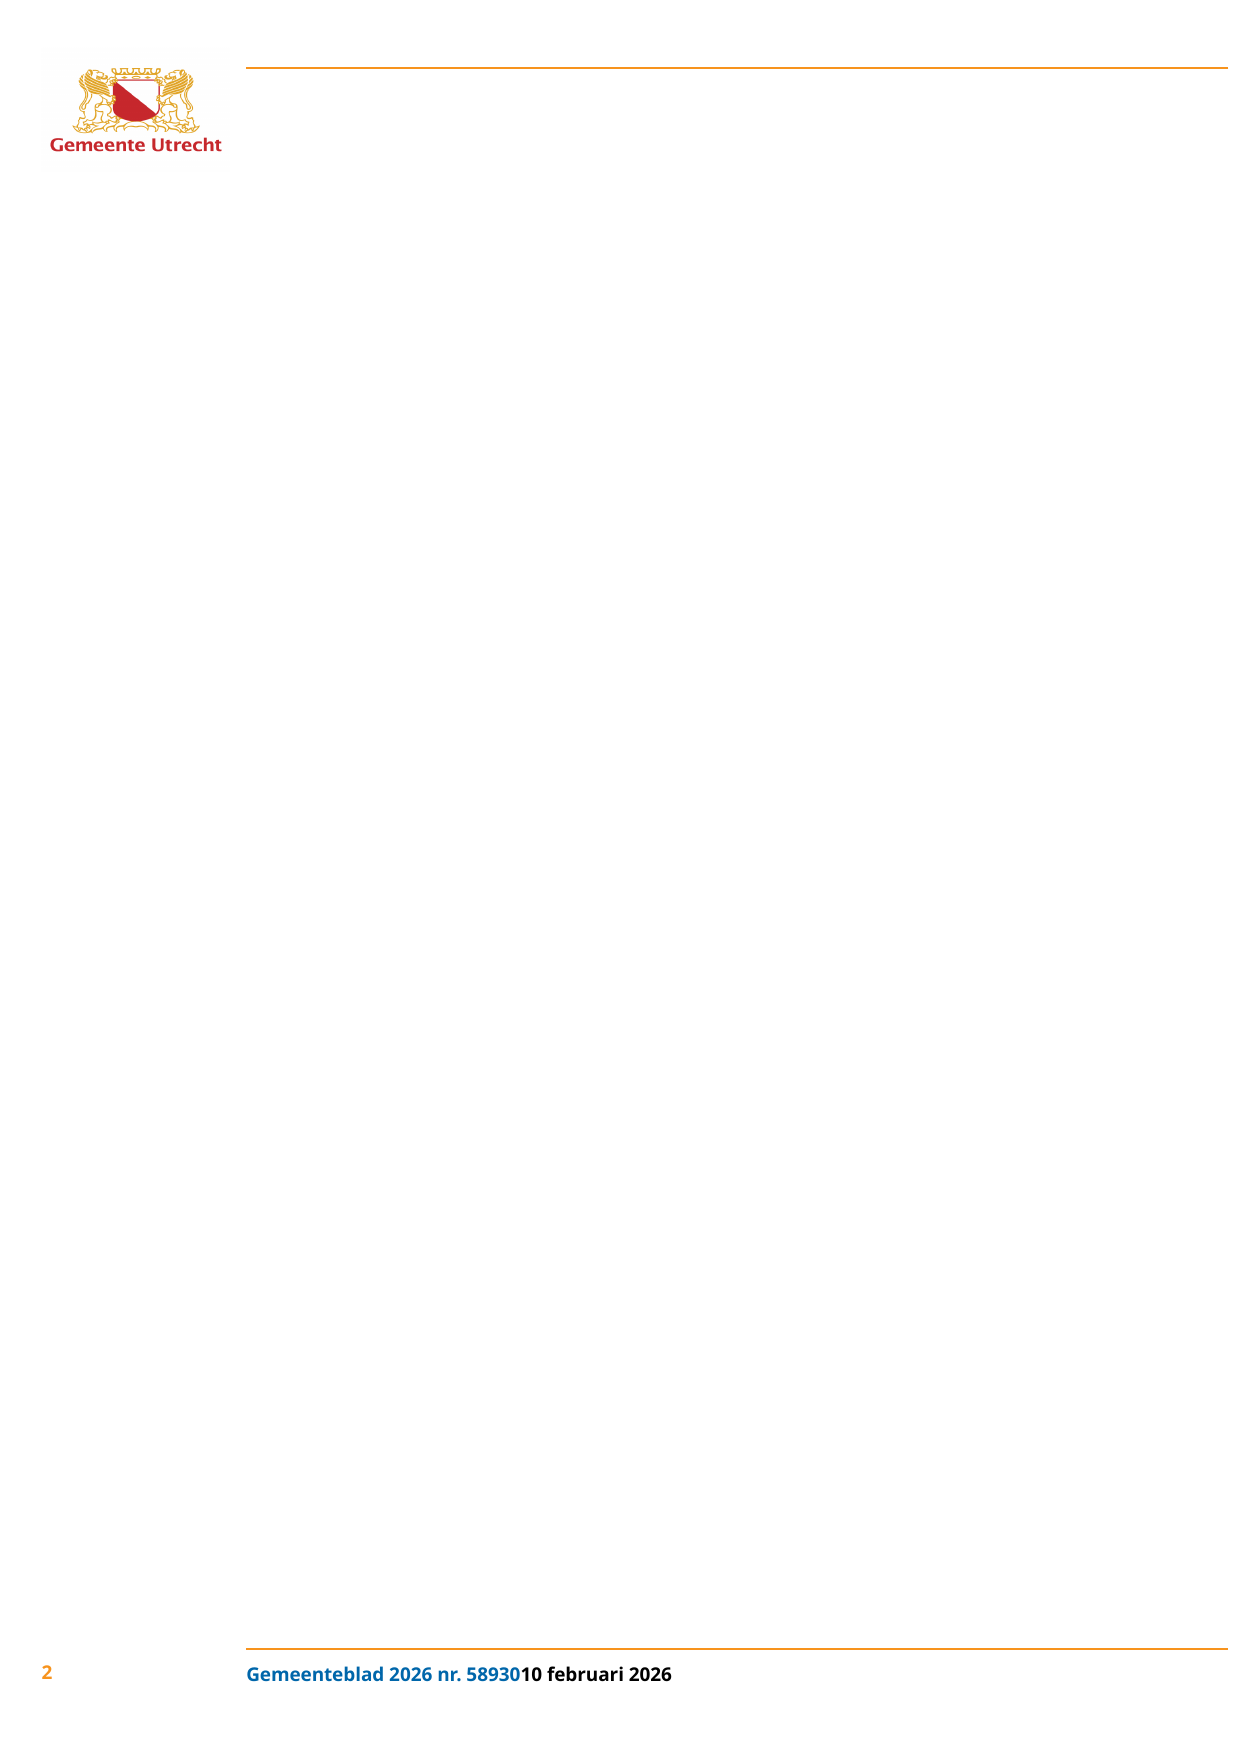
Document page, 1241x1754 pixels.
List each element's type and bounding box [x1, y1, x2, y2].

picture [41, 47, 231, 172]
